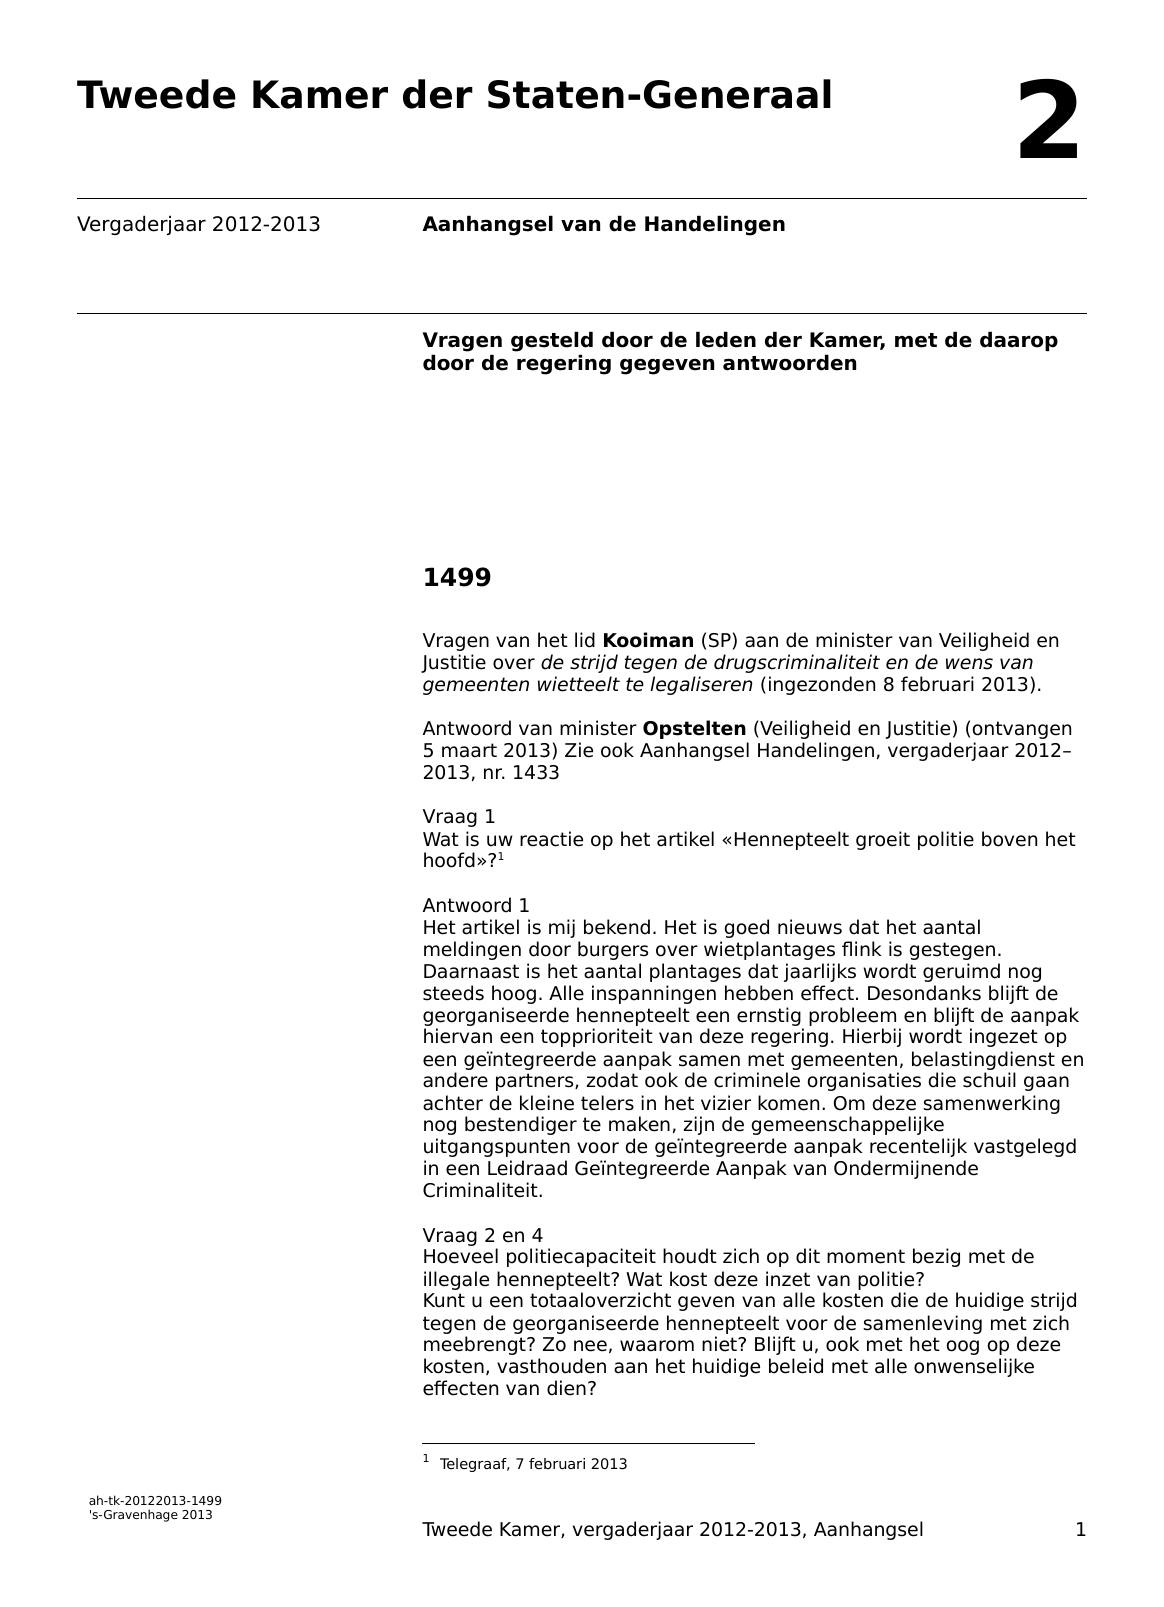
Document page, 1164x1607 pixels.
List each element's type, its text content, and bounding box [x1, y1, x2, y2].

text ah-tk-20122013-1499 [88, 1494, 323, 1508]
text Vraag 1 [422, 806, 1087, 828]
table_cell [77, 314, 422, 375]
text Kunt u een totaaloverzicht geven van alle kosten die de huidige strijd tegen de georganiseerde hennepteelt voor de samenleving met zich meebrengt? Zo nee, waarom niet? Blijft u, ook met het oog op deze kosten, vasthouden aan het huidige beleid met alle onwenselijke effecten van dien? [422, 1290, 1087, 1400]
text 1499 [422, 563, 1087, 592]
table_header Tweede Kamer der Staten-Generaal [77, 59, 886, 198]
text Hoeveel politiecapaciteit houdt zich op dit moment bezig met de illegale hennepteelt? Wat kost deze inzet van politie? [422, 1246, 1087, 1290]
table_cell Aanhangsel van de Handelingen [422, 199, 1087, 313]
table_cell Vergaderjaar 2012-2013 [77, 199, 422, 313]
text Antwoord 1 [422, 894, 1087, 917]
text 's-Gravenhage 2013 [88, 1508, 323, 1522]
table_header 2 [886, 59, 1087, 198]
text Wat is uw reactie op het artikel «Hennepteelt groeit politie boven het hoofd»? [422, 828, 1087, 872]
text Antwoord van minister Opstelten (Veiligheid en Justitie) (ontvangen 5 maart 2013) Zie ook Aanhangsel Handelingen, vergaderjaar 2012–2013, nr. 1433 [422, 718, 1087, 784]
text Vragen van het lid Kooiman (SP) aan de minister van Veiligheid en Justitie over de strijd tegen de drugscriminaliteit en de wens van gemeenten wietteelt te legaliseren (ingezonden 8 februari 2013). [422, 630, 1087, 696]
table_cell Vragen gesteld door de leden der Kamer, met de daarop door de regering gegeven antwoorden [422, 314, 1087, 375]
text Telegraaf, 7 februari 2013 [422, 1452, 1087, 1474]
text Vraag 2 en 4 [422, 1224, 1087, 1246]
text Het artikel is mij bekend. Het is goed nieuws dat het aantal meldingen door burgers over wietplantages flink is gestegen. Daarnaast is het aantal plantages dat jaarlijks wordt geruimd nog steeds hoog. Alle inspanningen hebben effect. Desondanks blijft de georganiseerde hennepteelt een ernstig probleem en blijft de aanpak hiervan een topprioriteit van deze regering. Hierbij wordt ingezet op een geïntegreerde aanpak samen met gemeenten, belastingdienst en andere partners, zodat ook de criminele organisaties die schuil gaan achter de kleine telers in het vizier komen. Om deze samenwerking nog bestendiger te maken, zijn de gemeenschappelijke uitgangspunten voor de geïntegreerde aanpak recentelijk vastgelegd in een Leidraad Geïntegreerde Aanpak van Ondermijnende Criminaliteit. [422, 917, 1087, 1202]
